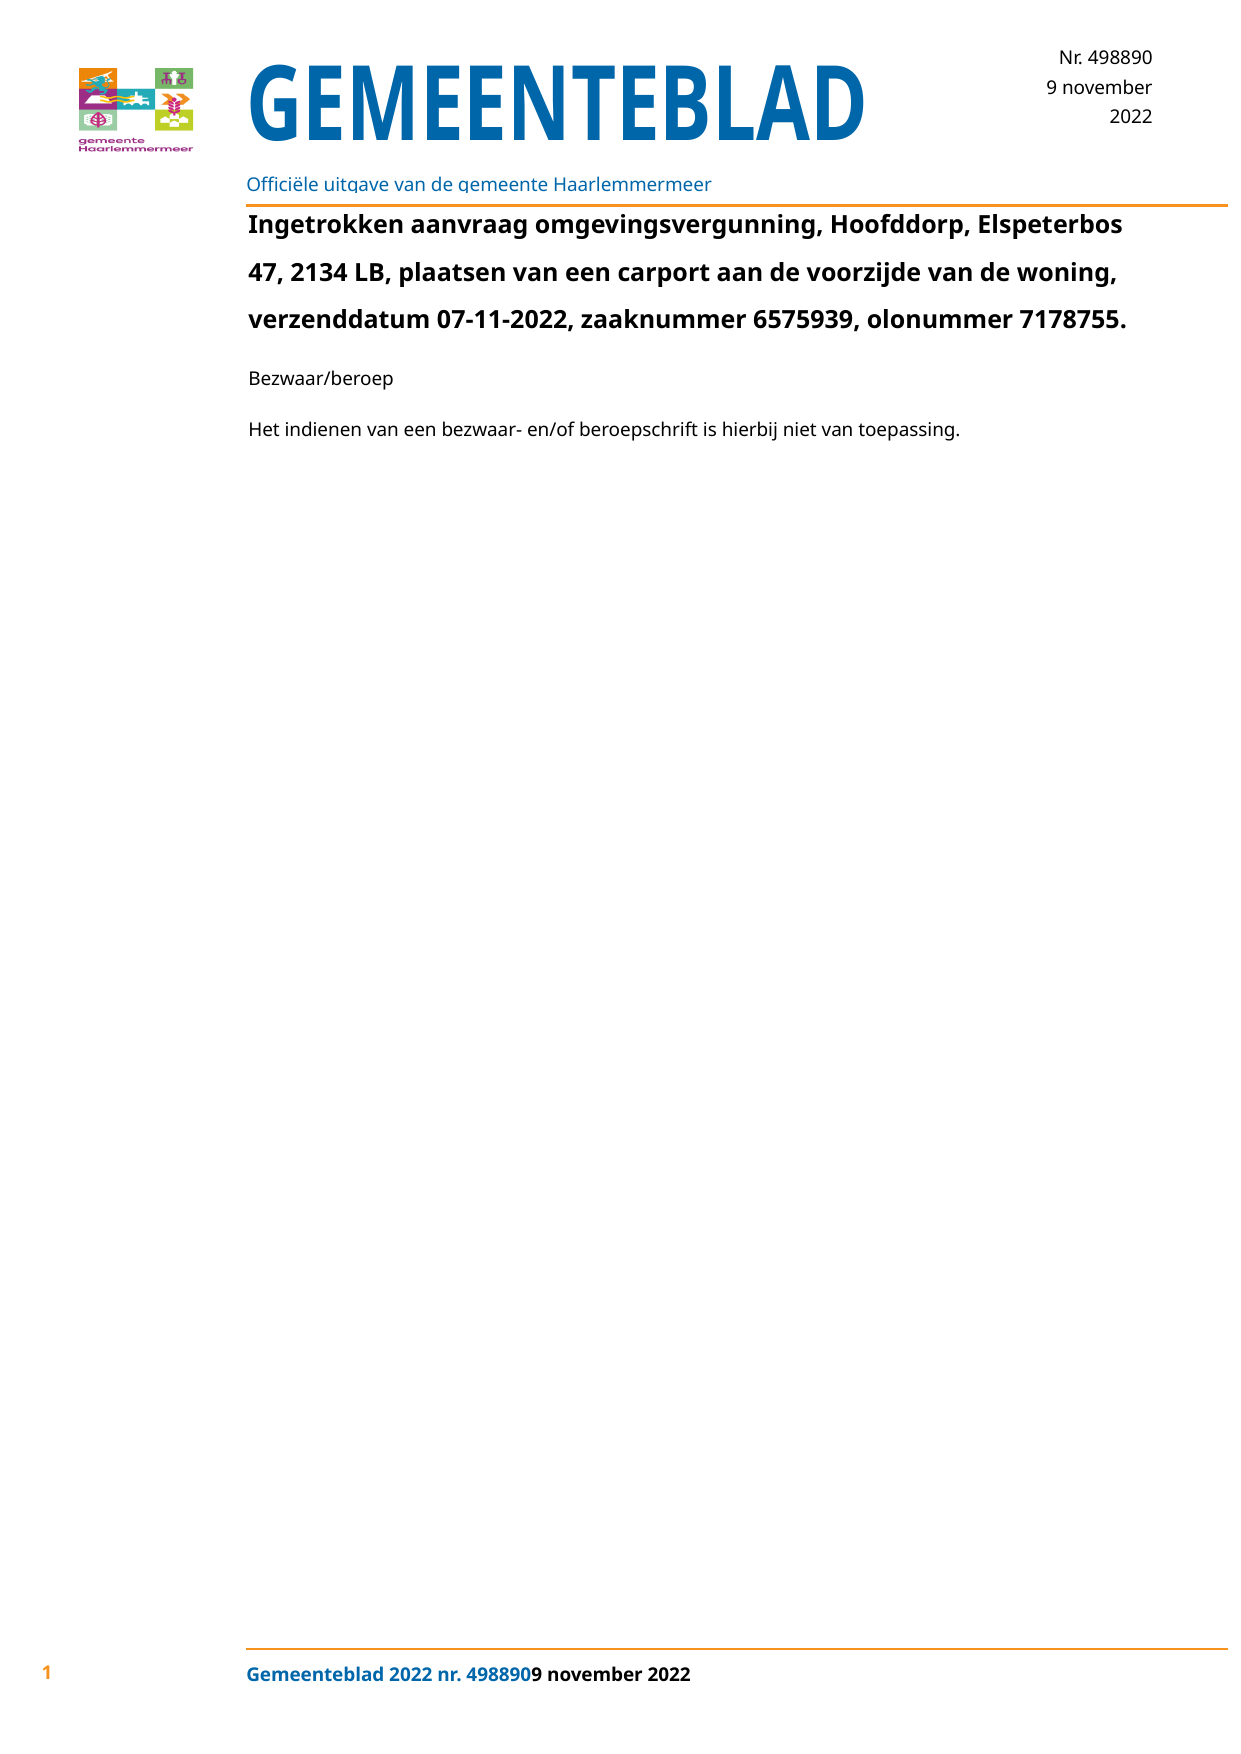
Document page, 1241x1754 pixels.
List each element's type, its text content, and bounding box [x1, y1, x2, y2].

text Ingetrokken aanvraag omgevingsvergunning, Hoofddorp, Elspeterbos 47, 2134 LB, plaatsen van een carport aan de voorzijde van de woning, verzenddatum 07-11-2022, zaaknummer 6575939, olonummer 7178755. [248, 207, 1152, 336]
text Het indienen van een bezwaar- en/of beroepschrift is hierbij niet van toepassing. [248, 416, 1152, 442]
text Bezwaar/beroep [248, 366, 1152, 391]
picture [41, 47, 231, 172]
